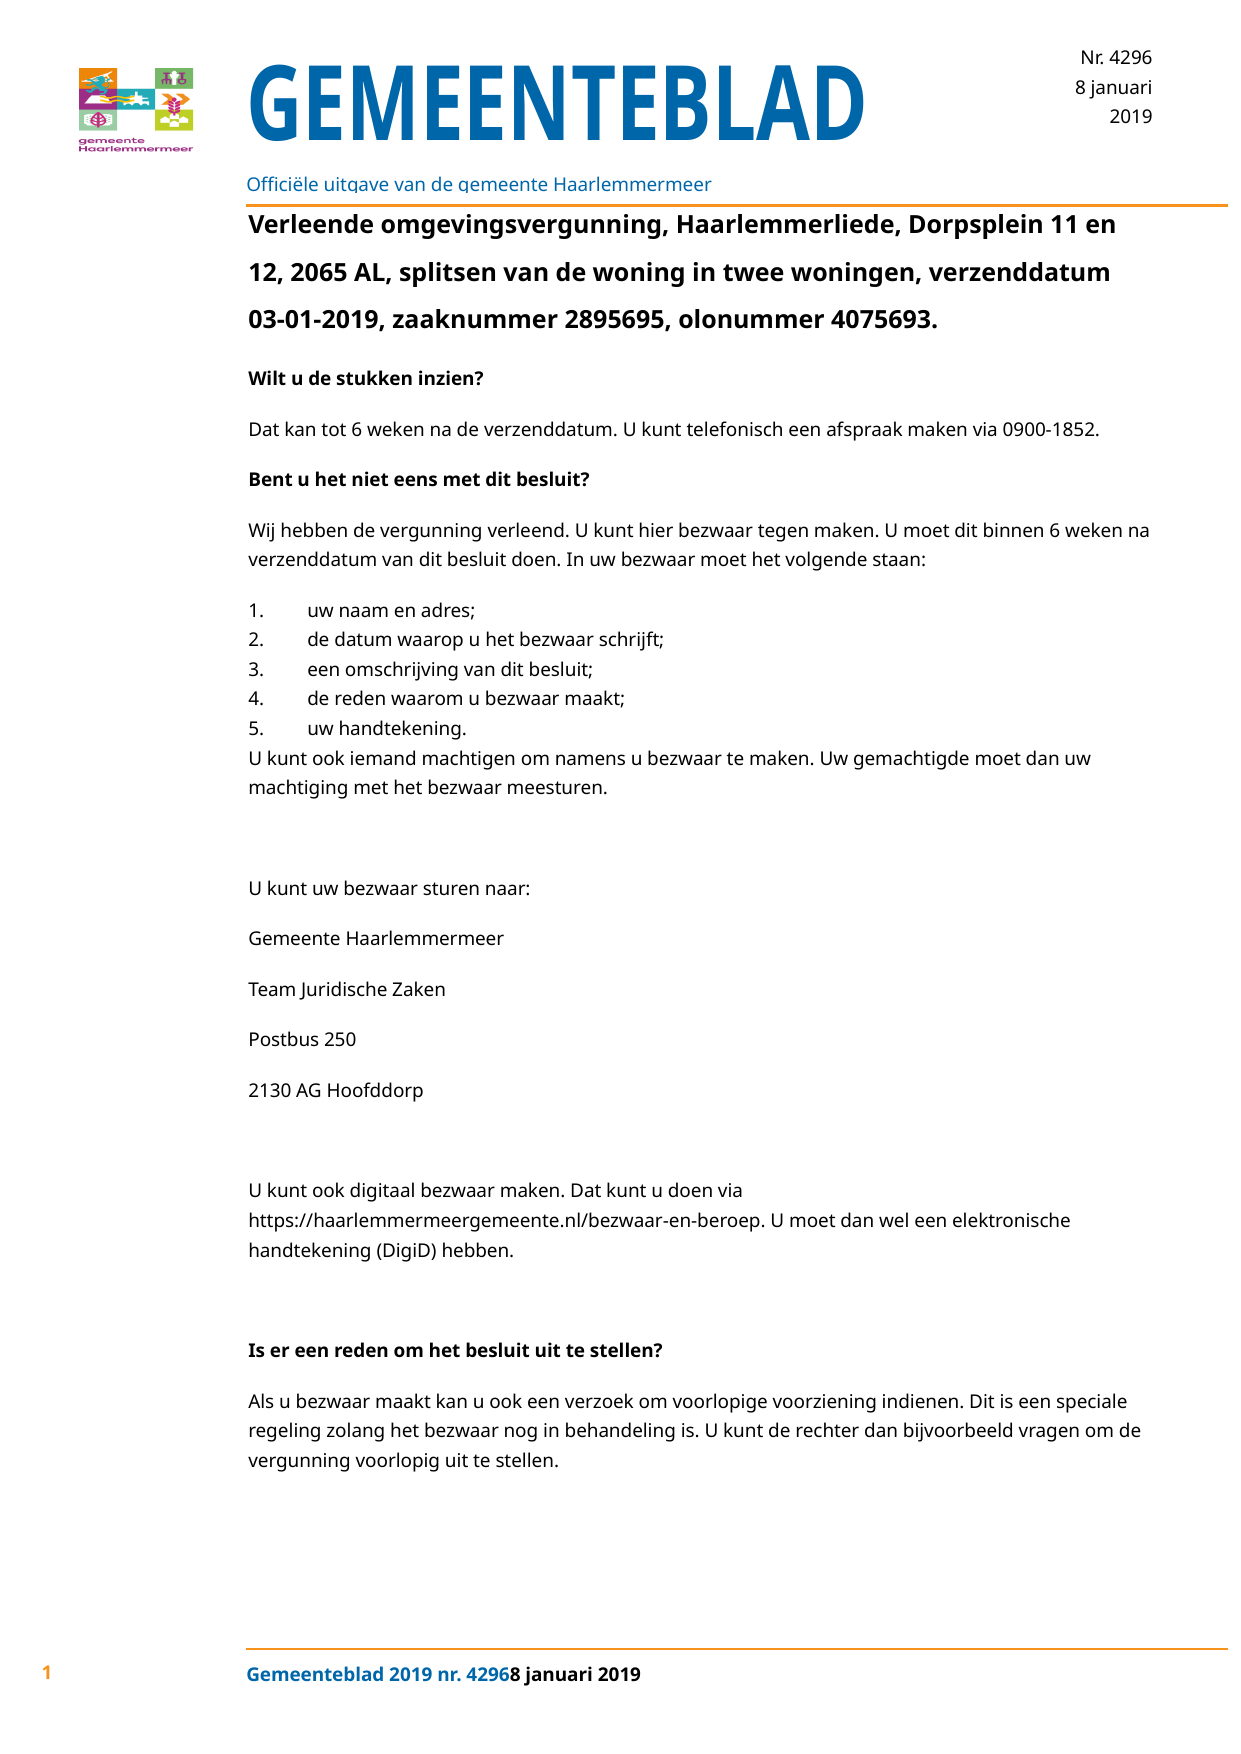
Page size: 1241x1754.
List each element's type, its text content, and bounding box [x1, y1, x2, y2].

text U kunt uw bezwaar sturen naar: [248, 875, 1152, 901]
text Wilt u de stukken inzien? [248, 366, 1152, 391]
list uw naam en adres; [248, 597, 1152, 622]
text Bent u het niet eens met dit besluit? [248, 466, 1152, 492]
text U kunt ook iemand machtigen om namens u bezwaar te maken. Uw gemachtigde moet dan uw machtiging met het bezwaar meesturen. [248, 745, 1152, 800]
list uw handtekening. [248, 715, 1152, 741]
text Team Juridische Zaken [248, 976, 1152, 1002]
text 2130 AG Hoofddorp [248, 1077, 1152, 1102]
text Gemeente Haarlemmermeer [248, 926, 1152, 951]
text Verleende omgevingsvergunning, Haarlemmerliede, Dorpsplein 11 en 12, 2065 AL, splitsen van de woning in twee woningen, verzenddatum 03-01-2019, zaaknummer 2895695, olonummer 4075693. [248, 207, 1152, 336]
text Dat kan tot 6 weken na de verzenddatum. U kunt telefonisch een afspraak maken via 0900-1852. [248, 416, 1152, 442]
picture [41, 47, 231, 172]
text Postbus 250 [248, 1026, 1152, 1052]
text Is er een reden om het besluit uit te stellen? [248, 1338, 1152, 1363]
text Als u bezwaar maakt kan u ook een verzoek om voorlopige voorziening indienen. Dit is een speciale regeling zolang het bezwaar nog in behandeling is. U kunt de rechter dan bijvoorbeeld vragen om de vergunning voorlopig uit te stellen. [248, 1388, 1152, 1473]
list de datum waarop u het bezwaar schrijft; [248, 626, 1152, 652]
text U kunt ook digitaal bezwaar maken. Dat kunt u doen via https://haarlemmermeergemeente.nl/bezwaar-en-beroep. U moet dan wel een elektronische handtekening (DigiD) hebben. [248, 1178, 1152, 1262]
list de reden waarom u bezwaar maakt; [248, 686, 1152, 711]
text Wij hebben de vergunning verleend. U kunt hier bezwaar tegen maken. U moet dit binnen 6 weken na verzenddatum van dit besluit doen. In uw bezwaar moet het volgende staan: [248, 517, 1152, 572]
list een omschrijving van dit besluit; [248, 656, 1152, 682]
